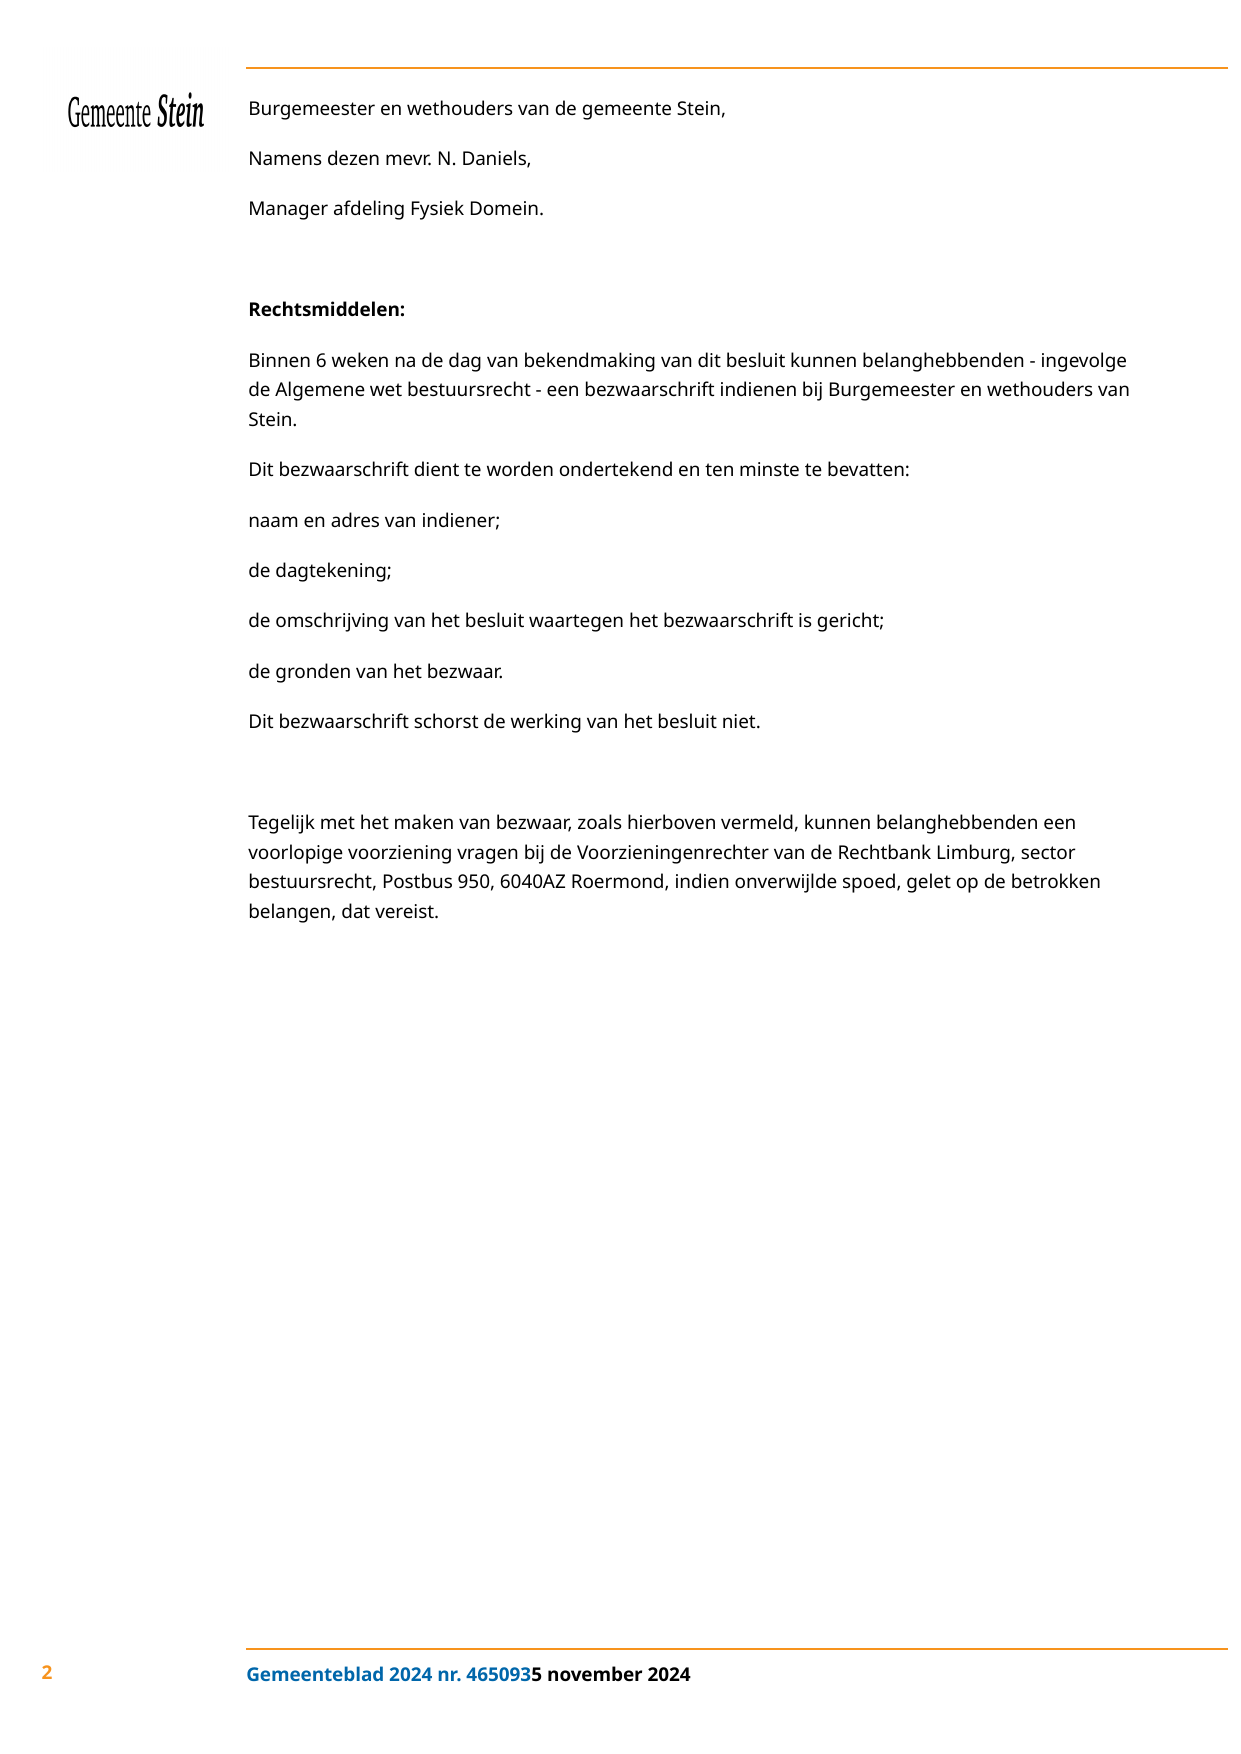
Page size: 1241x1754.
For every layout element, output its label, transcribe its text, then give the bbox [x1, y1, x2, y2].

text Dit bezwaarschrift schorst de werking van het besluit niet. [248, 708, 1152, 734]
text Binnen 6 weken na de dag van bekendmaking van dit besluit kunnen belanghebbenden - ingevolge de Algemene wet bestuursrecht - een bezwaarschrift indienen bij Burgemeester en wethouders van Stein. [248, 347, 1152, 432]
picture [41, 47, 231, 172]
text naam en adres van indiener; [248, 507, 1152, 533]
text Burgemeester en wethouders van de gemeente Stein, [248, 95, 1152, 121]
text Dit bezwaarschrift dient te worden ondertekend en ten minste te bevatten: [248, 456, 1152, 482]
text Rechtsmiddelen: [248, 296, 1152, 322]
text Tegelijk met het maken van bezwaar, zoals hierboven vermeld, kunnen belanghebbenden een voorlopige voorziening vragen bij de Voorzieningenrechter van de Rechtbank Limburg, sector bestuursrecht, Postbus 950, 6040AZ Roermond, indien onverwijlde spoed, gelet op de betrokken belangen, dat vereist. [248, 809, 1152, 924]
text de omschrijving van het besluit waartegen het bezwaarschrift is gericht; [248, 608, 1152, 633]
text Namens dezen mevr. N. Daniels, [248, 145, 1152, 171]
text Manager afdeling Fysiek Domein. [248, 196, 1152, 221]
text de gronden van het bezwaar. [248, 658, 1152, 684]
text de dagtekening; [248, 557, 1152, 583]
